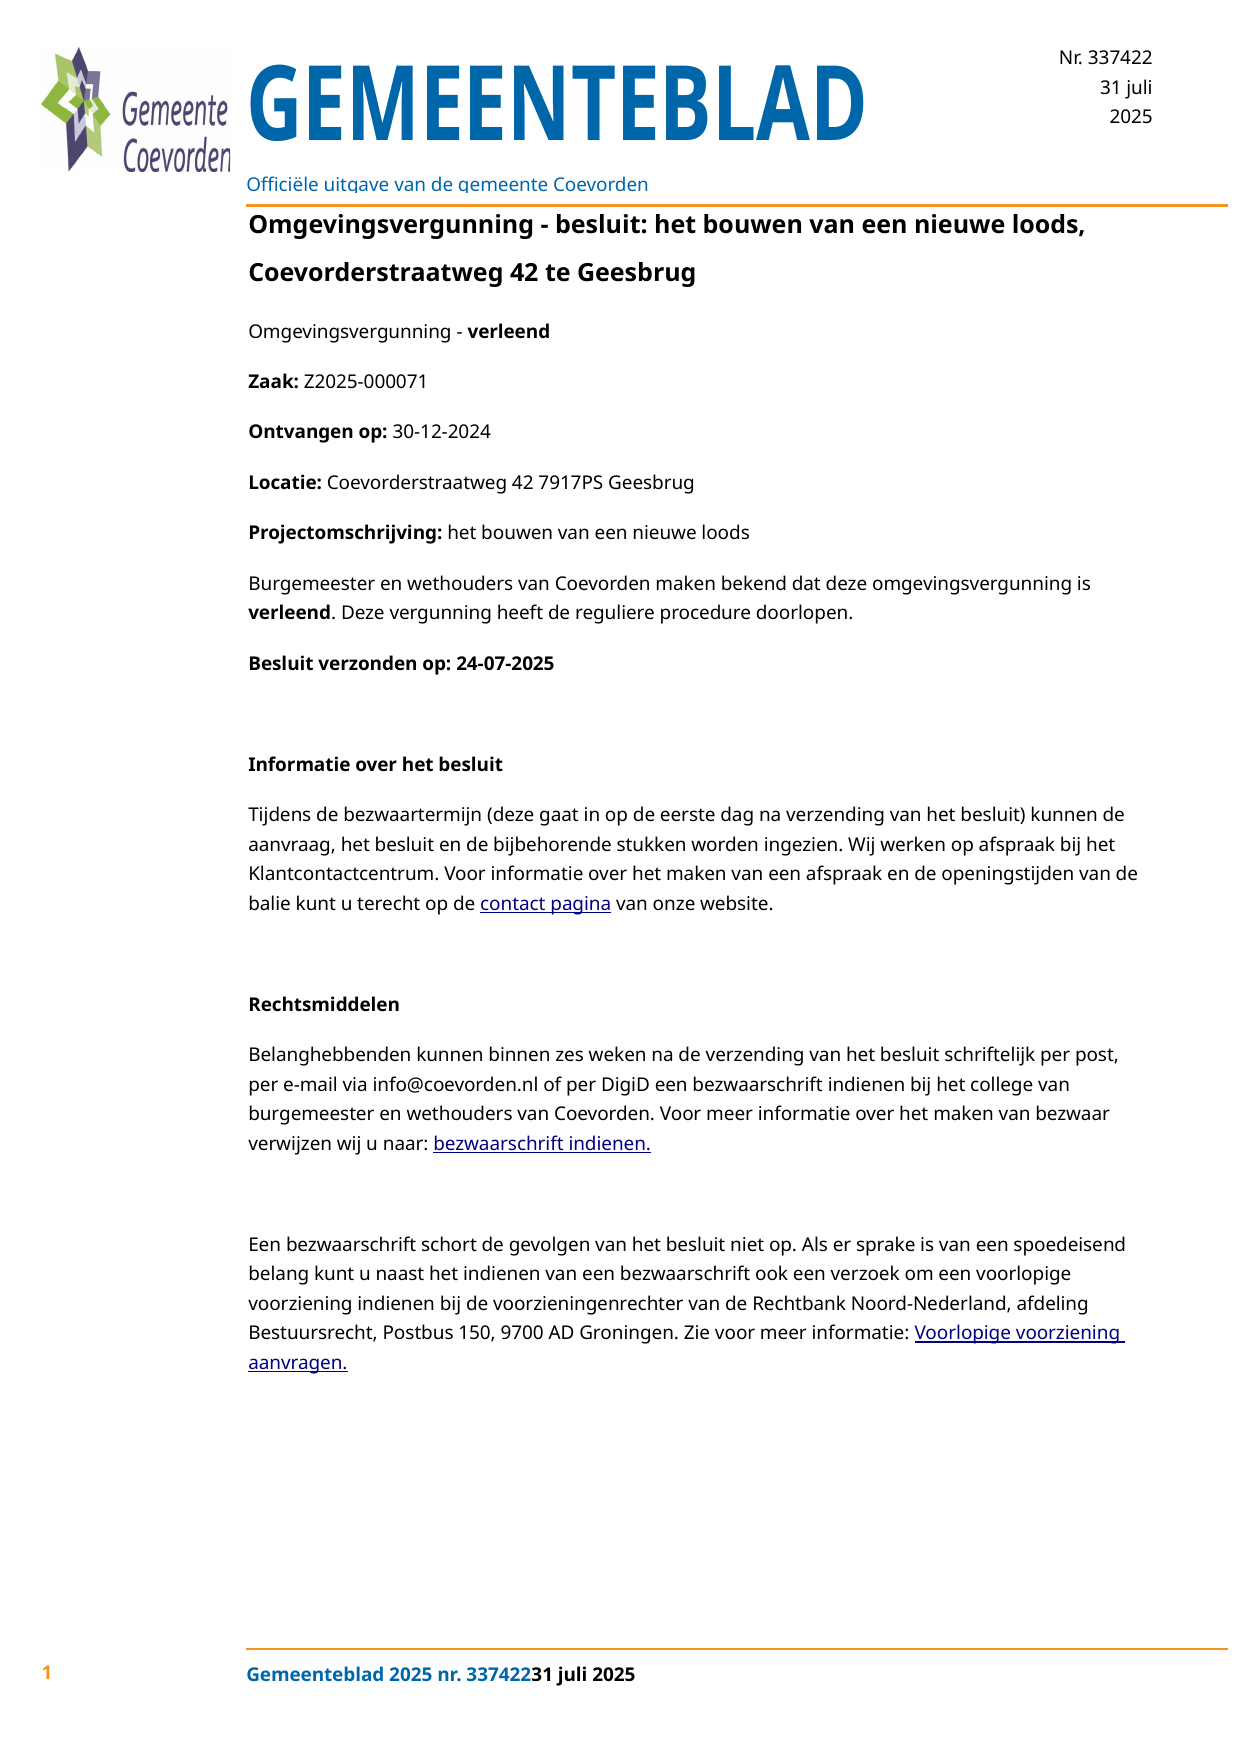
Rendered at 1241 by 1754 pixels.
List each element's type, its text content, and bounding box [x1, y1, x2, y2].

text Locatie: Coevorderstraatweg 42 7917PS Geesbrug [248, 469, 1152, 495]
text Belanghebbenden kunnen binnen zes weken na de verzending van het besluit schriftelijk per post, per e-mail via info@coevorden.nl of per DigiD een bezwaarschrift indienen bij het college van burgemeester en wethouders van Coevorden. Voor meer informatie over het maken van bezwaar verwijzen wij u naar: bezwaarschrift indienen. [248, 1041, 1152, 1156]
text Besluit verzonden op: 24-07-2025 [248, 650, 1152, 676]
text Omgevingsvergunning - besluit: het bouwen van een nieuwe loods, Coevorderstraatweg 42 te Geesbrug [248, 207, 1152, 288]
text Rechtsmiddelen [248, 991, 1152, 1017]
text Zaak: Z2025-000071 [248, 368, 1152, 394]
text Informatie over het besluit [248, 751, 1152, 777]
text Projectomschrijving: het bouwen van een nieuwe loods [248, 519, 1152, 545]
text Omgevingsvergunning - verleend [248, 318, 1152, 344]
picture [41, 47, 231, 172]
text Ontvangen op: 30-12-2024 [248, 419, 1152, 444]
text Burgemeester en wethouders van Coevorden maken bekend dat deze omgevingsvergunning is verleend. Deze vergunning heeft de reguliere procedure doorlopen. [248, 570, 1152, 625]
text Een bezwaarschrift schort de gevolgen van het besluit niet op. Als er sprake is van een spoedeisend belang kunt u naast het indienen van een bezwaarschrift ook een verzoek om een voorlopige voorziening indienen bij de voorzieningenrechter van de Rechtbank Noord-Nederland, afdeling Bestuursrecht, Postbus 150, 9700 AD Groningen. Zie voor meer informatie: Voorlopige voorziening aanvragen. [248, 1231, 1152, 1375]
text Tijdens de bezwaartermijn (deze gaat in op de eerste dag na verzending van het besluit) kunnen de aanvraag, het besluit en de bijbehorende stukken worden ingezien. Wij werken op afspraak bij het Klantcontactcentrum. Voor informatie over het maken van een afspraak en de openingstijden van de balie kunt u terecht op de contact pagina van onze website. [248, 801, 1152, 916]
